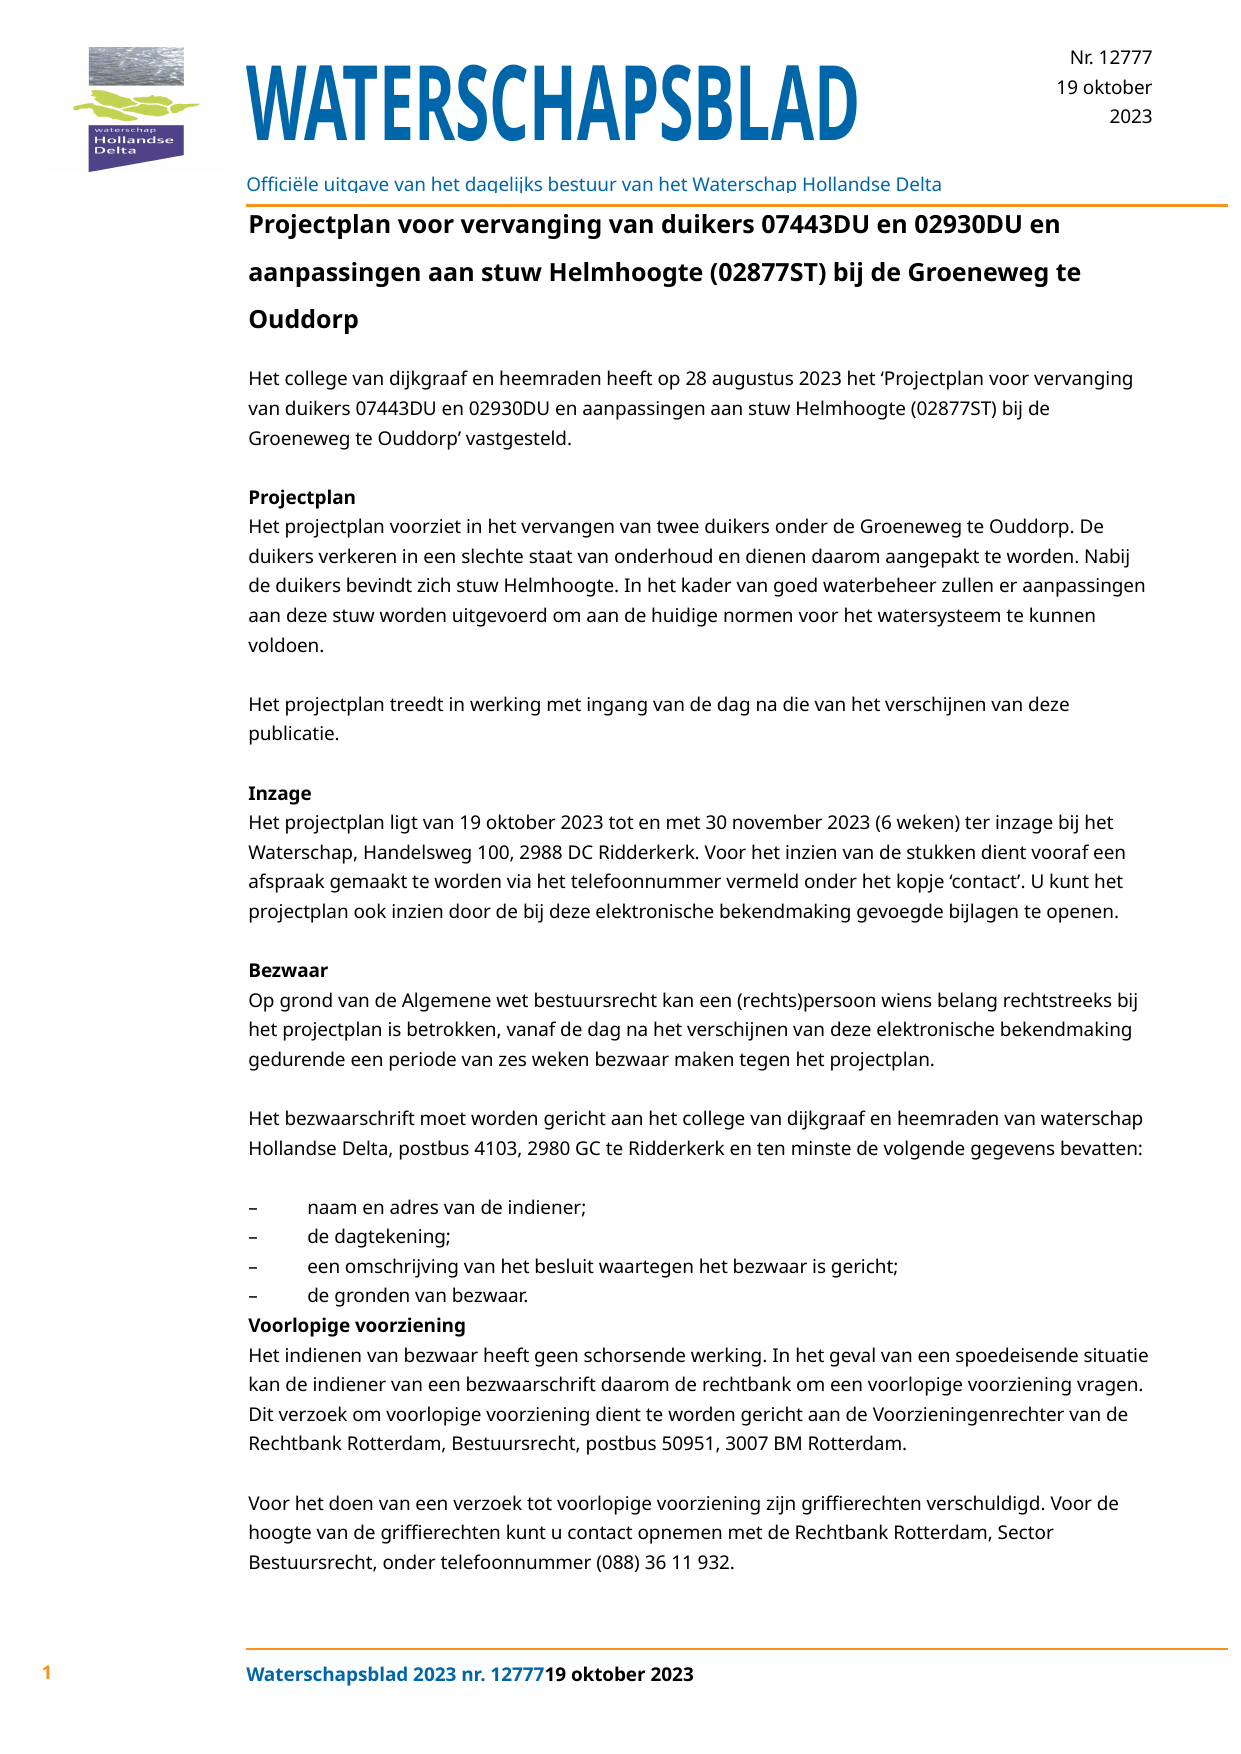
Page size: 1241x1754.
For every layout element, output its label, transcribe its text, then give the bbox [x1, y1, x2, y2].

list naam en adres van de indiener; [248, 1194, 1152, 1219]
list de gronden van bezwaar. [248, 1283, 1152, 1308]
text Bezwaar [248, 957, 1152, 983]
text Het college van dijkgraaf en heemraden heeft op 28 augustus 2023 het ‘Projectplan voor vervanging van duikers 07443DU en 02930DU en aanpassingen aan stuw Helmhoogte (02877ST) bij de Groeneweg te Ouddorp’ vastgesteld. [248, 366, 1152, 450]
list de dagtekening; [248, 1223, 1152, 1249]
text Voor het doen van een verzoek tot voorlopige voorziening zijn griffierechten verschuldigd. Voor de hoogte van de griffierechten kunt u contact opnemen met de Rechtbank Rotterdam, Sector Bestuursrecht, onder telefoonnummer (088) 36 11 932. [248, 1490, 1152, 1574]
text Het indienen van bezwaar heeft geen schorsende werking. In het geval van een spoedeisende situatie kan de indiener van een bezwaarschrift daarom de rechtbank om een voorlopige voorziening vragen. Dit verzoek om voorlopige voorziening dient te worden gericht aan de Voorzieningenrechter van de Rechtbank Rotterdam, Bestuursrecht, postbus 50951, 3007 BM Rotterdam. [248, 1342, 1152, 1456]
text Inzage [248, 780, 1152, 805]
list een omschrijving van het besluit waartegen het bezwaar is gericht; [248, 1253, 1152, 1279]
text Het projectplan ligt van 19 oktober 2023 tot en met 30 november 2023 (6 weken) ter inzage bij het Waterschap, Handelsweg 100, 2988 DC Ridderkerk. Voor het inzien van de stukken dient vooraf een afspraak gemaakt te worden via het telefoonnummer vermeld onder het kopje ‘contact’. U kunt het projectplan ook inzien door de bij deze elektronische bekendmaking gevoegde bijlagen te openen. [248, 809, 1152, 924]
picture [41, 47, 231, 172]
text Projectplan voor vervanging van duikers 07443DU en 02930DU en aanpassingen aan stuw Helmhoogte (02877ST) bij de Groeneweg te Ouddorp [248, 207, 1152, 336]
text Projectplan [248, 484, 1152, 509]
text Voorlopige voorziening [248, 1312, 1152, 1338]
text Het projectplan voorziet in het vervangen van twee duikers onder de Groeneweg te Ouddorp. De duikers verkeren in een slechte staat van onderhoud en dienen daarom aangepakt te worden. Nabij de duikers bevindt zich stuw Helmhoogte. In het kader van goed waterbeheer zullen er aanpassingen aan deze stuw worden uitgevoerd om aan de huidige normen voor het watersysteem te kunnen voldoen. [248, 513, 1152, 657]
text Het bezwaarschrift moet worden gericht aan het college van dijkgraaf en heemraden van waterschap Hollandse Delta, postbus 4103, 2980 GC te Ridderkerk en ten minste de volgende gegevens bevatten: [248, 1105, 1152, 1160]
text Het projectplan treedt in werking met ingang van de dag na die van het verschijnen van deze publicatie. [248, 691, 1152, 746]
text Op grond van de Algemene wet bestuursrecht kan een (rechts)persoon wiens belang rechtstreeks bij het projectplan is betrokken, vanaf de dag na het verschijnen van deze elektronische bekendmaking gedurende een periode van zes weken bezwaar maken tegen het projectplan. [248, 987, 1152, 1072]
